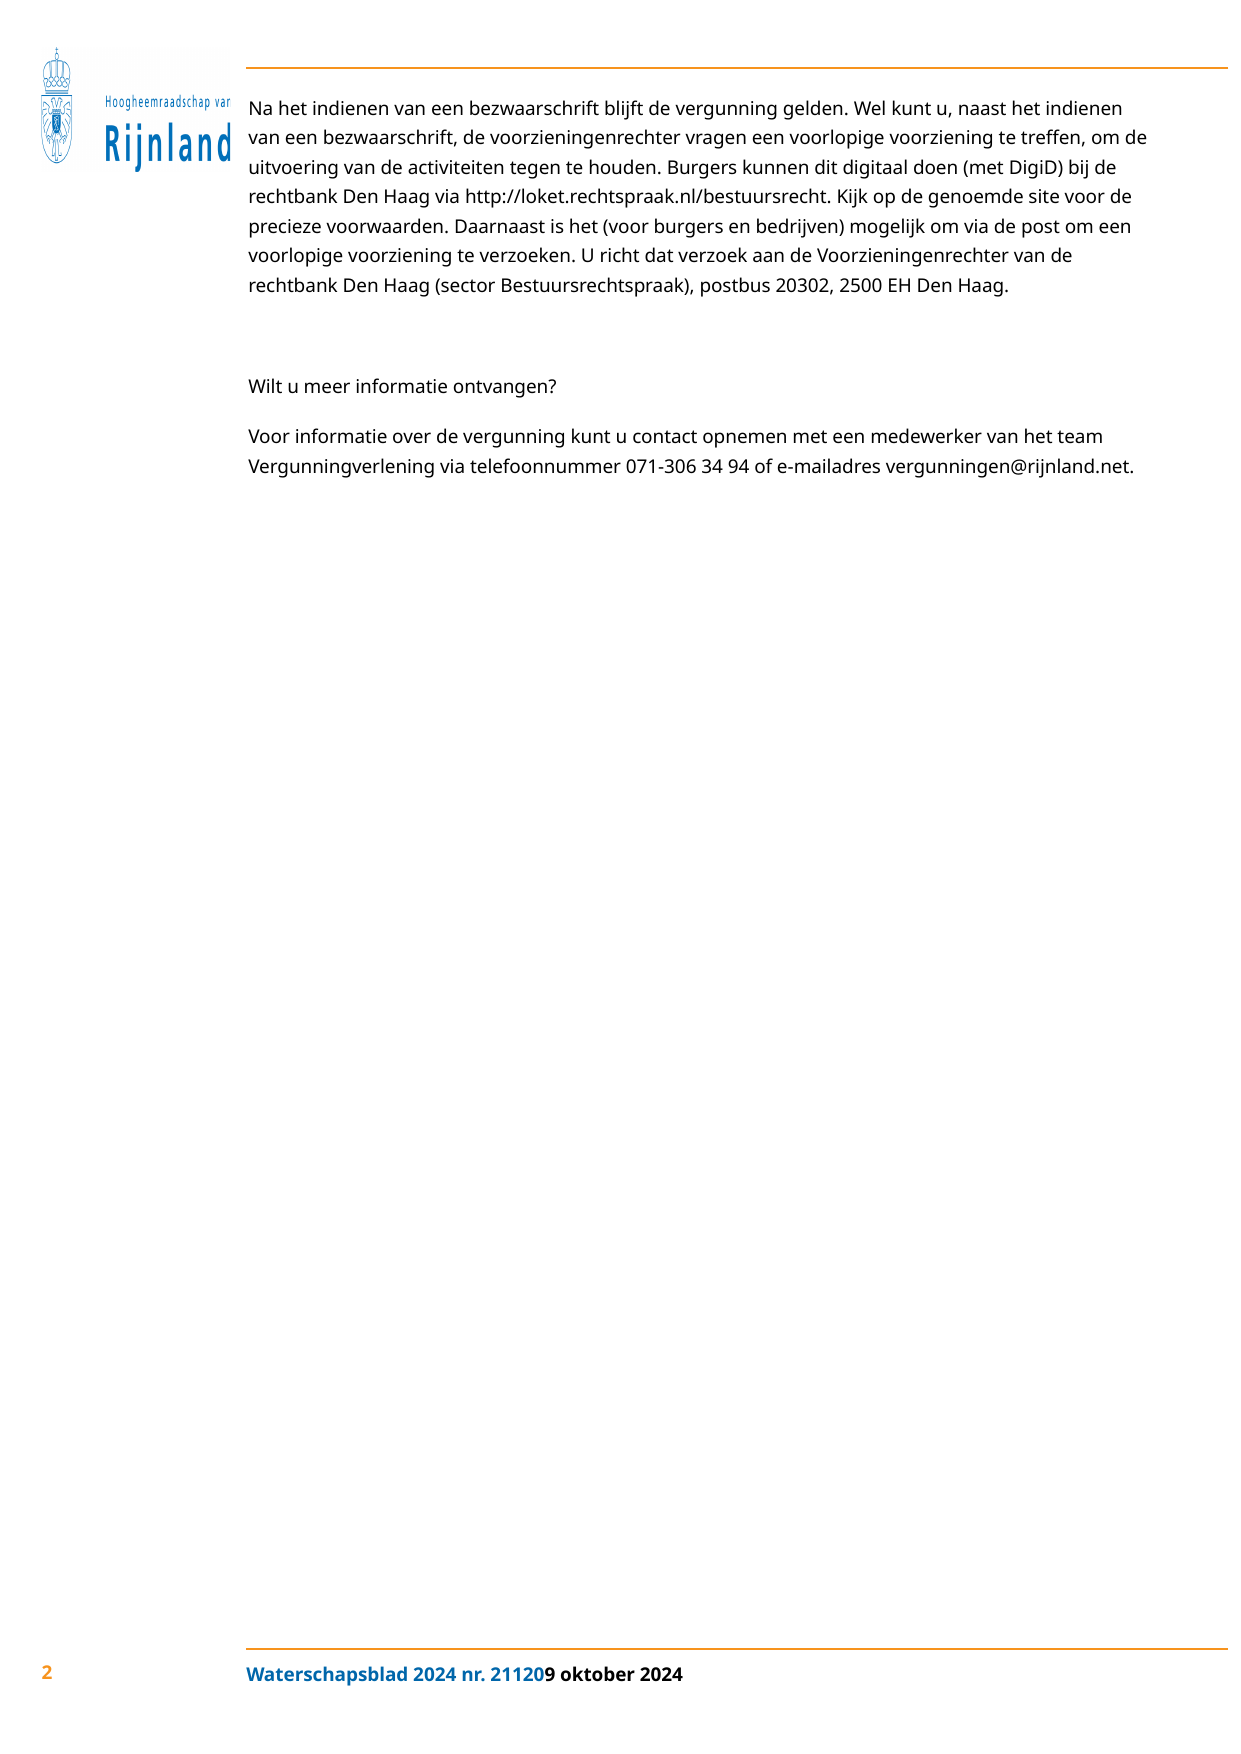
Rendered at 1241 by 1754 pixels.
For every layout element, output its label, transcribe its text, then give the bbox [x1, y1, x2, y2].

text Wilt u meer informatie ontvangen? [248, 373, 1152, 399]
picture [41, 47, 231, 172]
text Na het indienen van een bezwaarschrift blijft de vergunning gelden. Wel kunt u, naast het indienen van een bezwaarschrift, de voorzieningenrechter vragen een voorlopige voorziening te treffen, om de uitvoering van de activiteiten tegen te houden. Burgers kunnen dit digitaal doen (met DigiD) bij de rechtbank Den Haag via http://loket.rechtspraak.nl/bestuursrecht. Kijk op de genoemde site voor de precieze voorwaarden. Daarnaast is het (voor burgers en bedrijven) mogelijk om via de post om een voorlopige voorziening te verzoeken. U richt dat verzoek aan de Voorzieningenrechter van de rechtbank Den Haag (sector Bestuursrechtspraak), postbus 20302, 2500 EH Den Haag. [248, 95, 1152, 298]
text Voor informatie over de vergunning kunt u contact opnemen met een medewerker van het team Vergunningverlening via telefoonnummer 071-306 34 94 of e-mailadres vergunningen@rijnland.net. [248, 423, 1152, 479]
